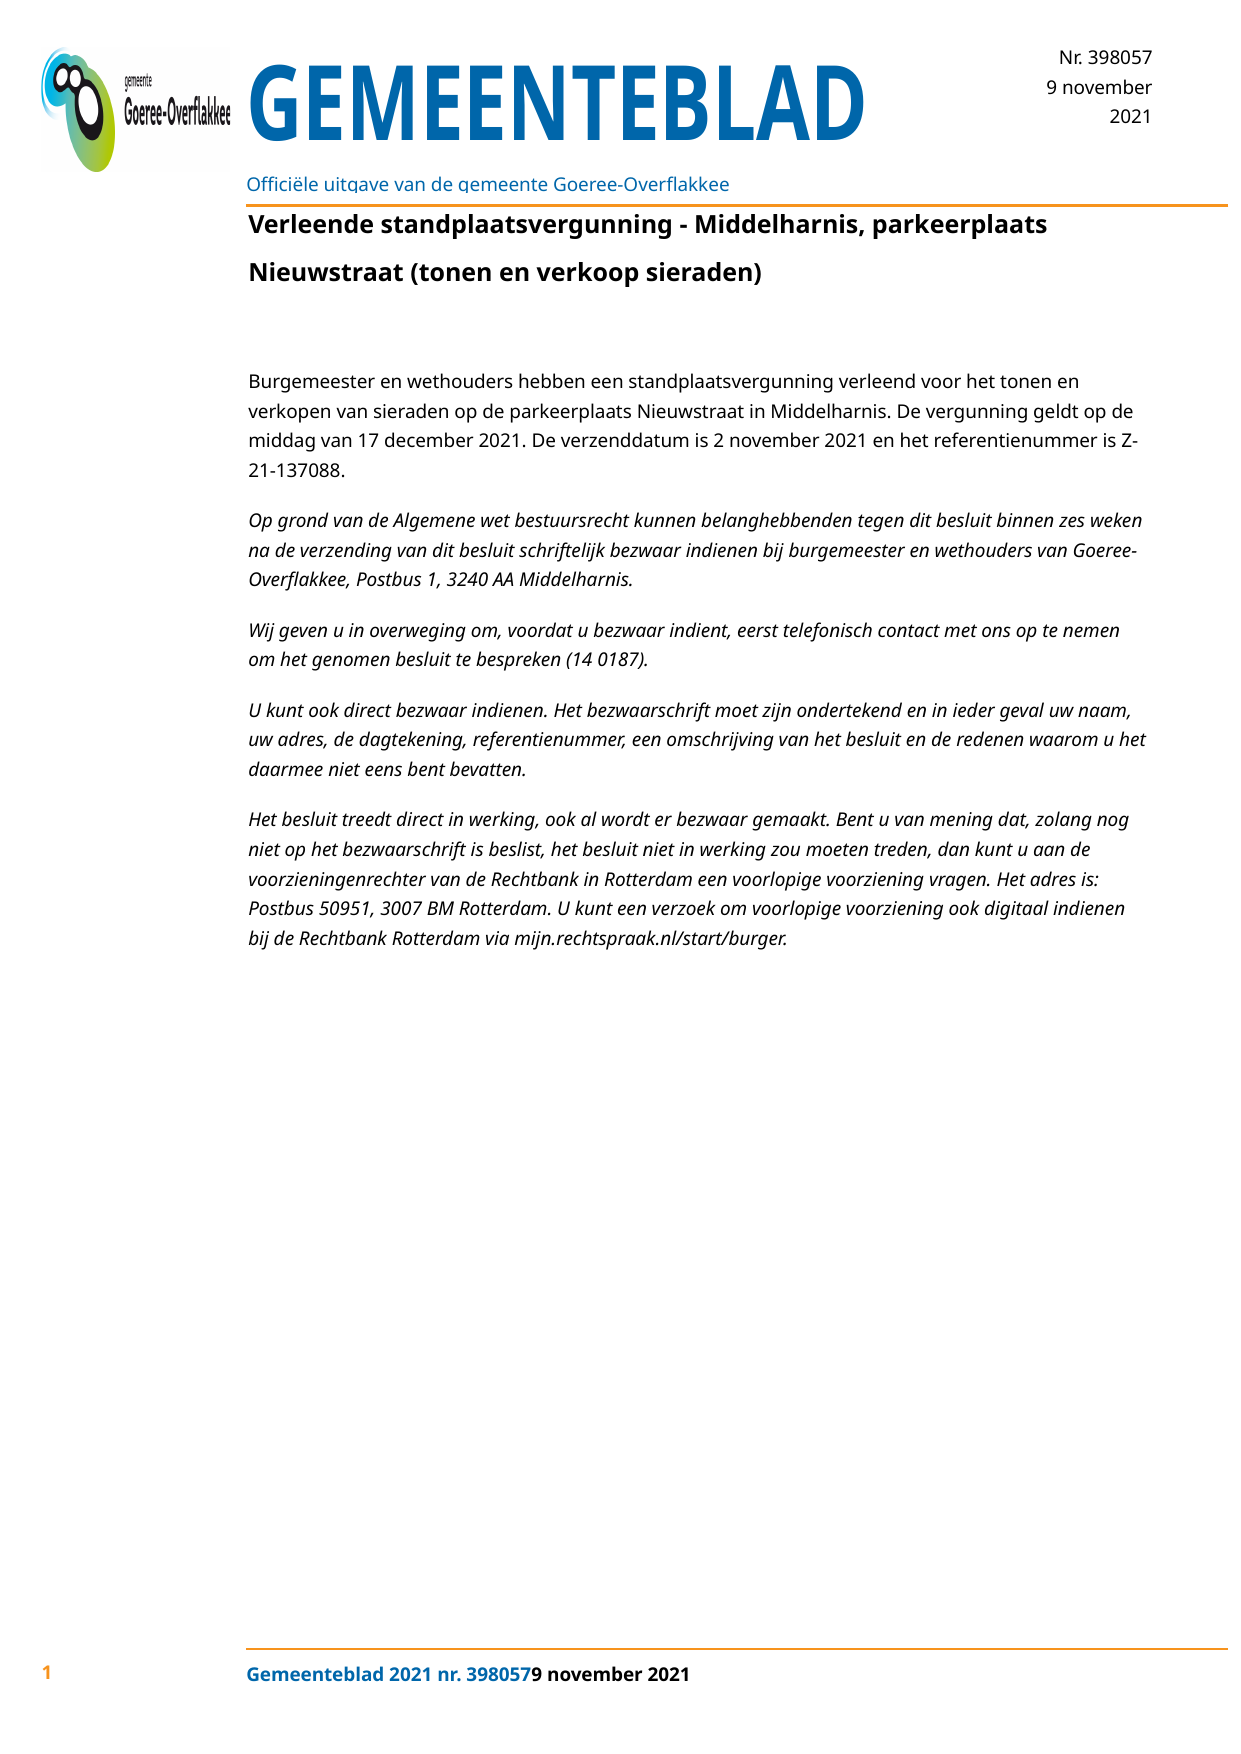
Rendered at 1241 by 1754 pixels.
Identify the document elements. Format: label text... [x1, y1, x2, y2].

text U kunt ook direct bezwaar indienen. Het bezwaarschrift moet zijn ondertekend en in ieder geval uw naam, uw adres, de dagtekening, referentienummer, een omschrijving van het besluit en de redenen waarom u het daarmee niet eens bent bevatten. [248, 697, 1152, 782]
text Het besluit treedt direct in werking, ook al wordt er bezwaar gemaakt. Bent u van mening dat, zolang nog niet op het bezwaarschrift is beslist, het besluit niet in werking zou moeten treden, dan kunt u aan de voorzieningenrechter van de Rechtbank in Rotterdam een voorlopige voorziening vragen. Het adres is: Postbus 50951, 3007 BM Rotterdam. U kunt een verzoek om voorlopige voorziening ook digitaal indienen bij de Rechtbank Rotterdam via mijn.rechtspraak.nl/start/burger. [248, 807, 1152, 951]
text Verleende standplaatsvergunning - Middelharnis, parkeerplaats Nieuwstraat (tonen en verkoop sieraden) [248, 207, 1152, 288]
picture [41, 47, 231, 172]
text Burgemeester en wethouders hebben een standplaatsvergunning verleend voor het tonen en verkopen van sieraden op de parkeerplaats Nieuwstraat in Middelharnis. De vergunning geldt op de middag van 17 december 2021. De verzenddatum is 2 november 2021 en het referentienummer is Z-21-137088. [248, 368, 1152, 483]
text Wij geven u in overweging om, voordat u bezwaar indient, eerst telefonisch contact met ons op te nemen om het genomen besluit te bespreken (14 0187). [248, 617, 1152, 672]
text Op grond van de Algemene wet bestuursrecht kunnen belanghebbenden tegen dit besluit binnen zes weken na de verzending van dit besluit schriftelijk bezwaar indienen bij burgemeester en wethouders van Goeree-Overflakkee, Postbus 1, 3240 AA Middelharnis. [248, 507, 1152, 592]
